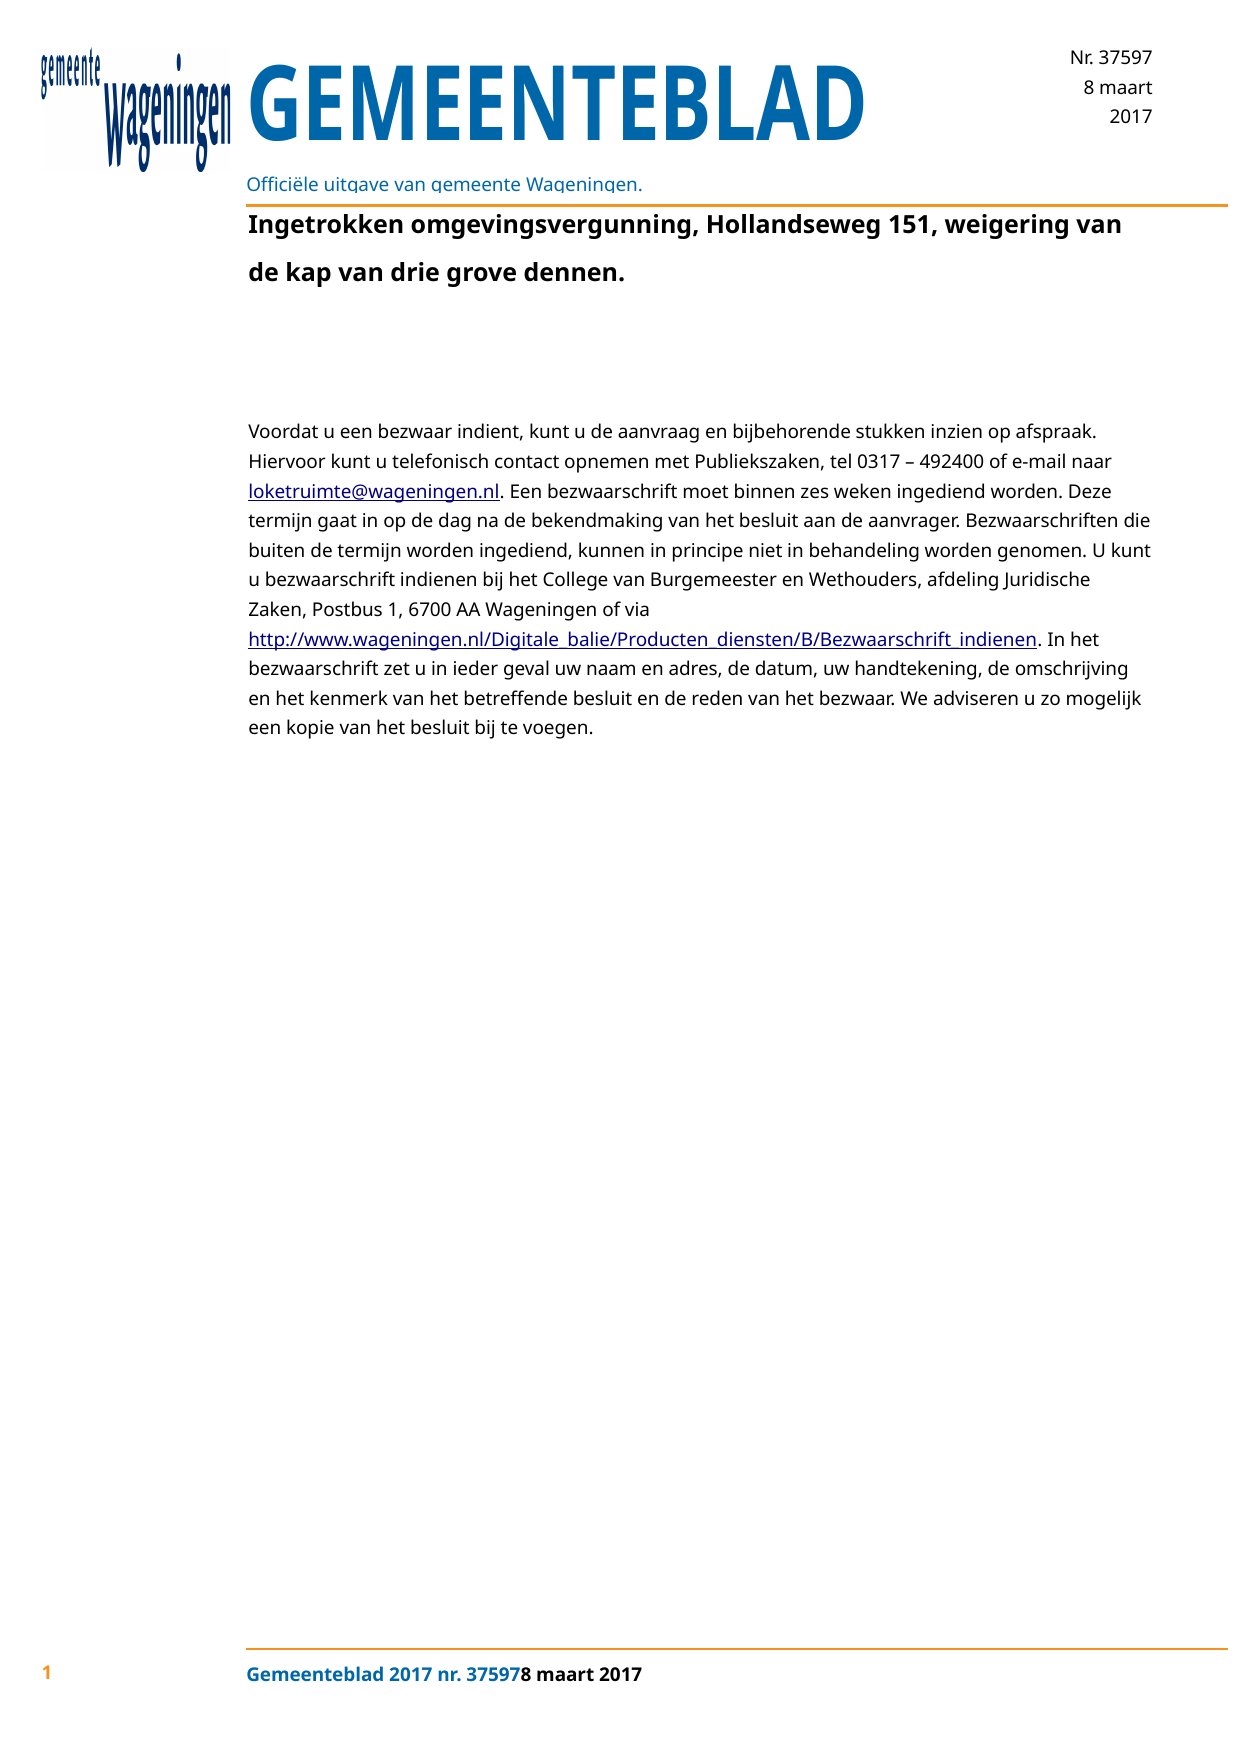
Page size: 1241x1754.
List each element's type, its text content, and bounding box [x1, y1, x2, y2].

text Ingetrokken omgevingsvergunning, Hollandseweg 151, weigering van de kap van drie grove dennen. [248, 207, 1152, 288]
picture [41, 47, 231, 172]
text Voordat u een bezwaar indient, kunt u de aanvraag en bijbehorende stukken inzien op afspraak. Hiervoor kunt u telefonisch contact opnemen met Publiekszaken, tel 0317 – 492400 of e-mail naar loketruimte@wageningen.nl. Een bezwaarschrift moet binnen zes weken ingediend worden. Deze termijn gaat in op de dag na de bekendmaking van het besluit aan de aanvrager. Bezwaarschriften die buiten de termijn worden ingediend, kunnen in principe niet in behandeling worden genomen. U kunt u bezwaarschrift indienen bij het College van Burgemeester en Wethouders, afdeling Juridische Zaken, Postbus 1, 6700 AA Wageningen of via http://www.wageningen.nl/Digitale_balie/Producten_diensten/B/Bezwaarschrift_indienen. In het bezwaarschrift zet u in ieder geval uw naam en adres, de datum, uw handtekening, de omschrijving en het kenmerk van het betreffende besluit en de reden van het bezwaar. We adviseren u zo mogelijk een kopie van het besluit bij te voegen. [248, 419, 1152, 740]
